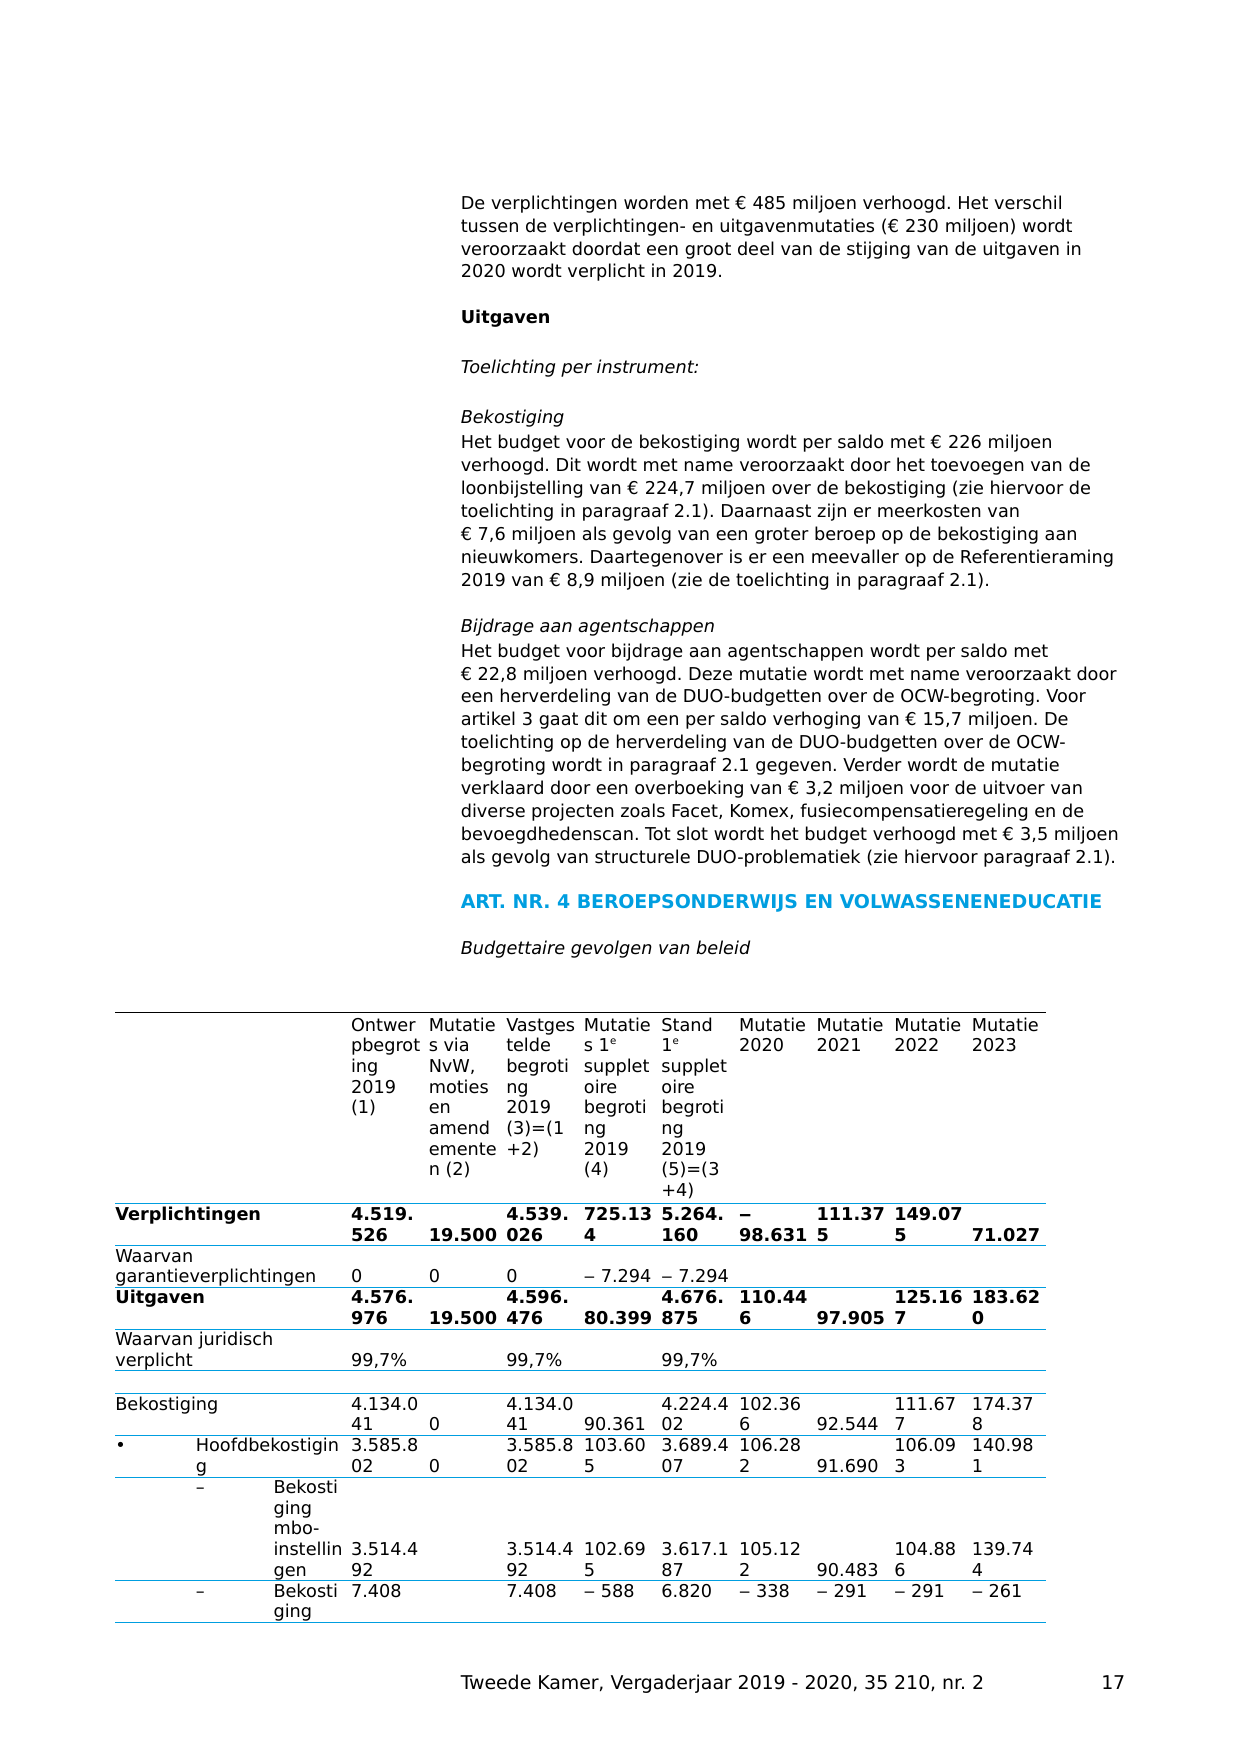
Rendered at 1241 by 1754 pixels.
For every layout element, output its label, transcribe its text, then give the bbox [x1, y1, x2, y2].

table_cell Bekostiging [115, 1394, 348, 1435]
table_cell 0 [348, 1246, 426, 1287]
table_cell 106.282 [736, 1436, 813, 1476]
table_cell [969, 1246, 1046, 1287]
table_cell 103.605 [581, 1436, 658, 1476]
table_cell [891, 1246, 969, 1287]
table_cell [581, 1371, 658, 1393]
table_cell 111.375 [814, 1204, 891, 1245]
text Bekostiging [461, 405, 1125, 428]
table_cell [814, 1371, 891, 1393]
text Toelichting per instrument: [461, 355, 1125, 378]
table_cell [270, 1371, 348, 1393]
table_cell [814, 1330, 891, 1370]
text De verplichtingen worden met € 485 miljoen verhoogd. Het verschil tussen de verplichtingen- en uitgavenmutaties (€ 230 miljoen) wordt veroorzaakt doordat een groot deel van de stijging van de uitgaven in 2020 wordt verplicht in 2019. [461, 191, 1125, 282]
table_cell 125.167 [891, 1288, 969, 1329]
table_cell 71.027 [969, 1204, 1046, 1245]
table_cell 92.544 [814, 1394, 891, 1435]
table_cell 90.483 [814, 1478, 891, 1580]
table_cell – [193, 1581, 270, 1622]
table_cell 3.617.187 [658, 1478, 736, 1580]
table_cell Mutatie 2022 [891, 1013, 969, 1203]
table_cell 4.539.026 [503, 1204, 581, 1245]
table_cell [736, 1371, 813, 1393]
table_cell Hoofdbekostiging [193, 1436, 348, 1476]
table_cell 140.981 [969, 1436, 1046, 1476]
text Uitgaven [461, 305, 1125, 328]
table_cell Mutatie 2021 [814, 1013, 891, 1203]
table_cell [115, 1013, 270, 1203]
table_cell [426, 1371, 503, 1393]
table_cell 3.514.492 [503, 1478, 581, 1580]
table_cell 97.905 [814, 1288, 891, 1329]
table_cell 6.820 [658, 1581, 736, 1622]
table_cell 4.224.402 [658, 1394, 736, 1435]
table_cell [348, 1371, 426, 1393]
table_cell [658, 1371, 736, 1393]
table_cell 0 [426, 1246, 503, 1287]
table_cell [736, 1246, 813, 1287]
table_cell 111.677 [891, 1394, 969, 1435]
table_cell [115, 1478, 193, 1580]
table_cell Ontwerpbegroting 2019 (1) [348, 1013, 426, 1203]
table_cell [426, 1478, 503, 1580]
table_cell Vastgestelde begroting 2019 (3)=(1+2) [503, 1013, 581, 1203]
table_cell 139.744 [969, 1478, 1046, 1580]
text Het budget voor bijdrage aan agentschappen wordt per saldo met € 22,8 miljoen verhoogd. Deze mutatie wordt met name veroorzaakt door een herverdeling van de DUO-budgetten over de OCW-begroting. Voor artikel 3 gaat dit om een per saldo verhoging van € 15,7 miljoen. De toelichting op de herverdeling van de DUO-budgetten over de OCW-begroting wordt in paragraaf 2.1 gegeven. Verder wordt de mutatie verklaard door een overboeking van € 3,2 miljoen voor de uitvoer van diverse projecten zoals Facet, Komex, fusiecompensatieregeling en de bevoegdhedenscan. Tot slot wordt het budget verhoogd met € 3,5 miljoen als gevolg van structurele DUO-problematiek (zie hiervoor paragraaf 2.1). [461, 639, 1125, 868]
table_cell [115, 1581, 193, 1622]
table_cell [503, 1371, 581, 1393]
title ART. NR. 4 BEROEPSONDERWIJS EN VOLWASSENENEDUCATIE [461, 891, 1125, 913]
table_cell 99,7% [503, 1330, 581, 1370]
table_cell 102.366 [736, 1394, 813, 1435]
table_cell Uitgaven [115, 1288, 348, 1329]
table_cell 99,7% [658, 1330, 736, 1370]
table_cell • [115, 1436, 193, 1476]
table_cell ‒ 7.294 [581, 1246, 658, 1287]
table_cell Mutaties 1e suppletoire begroting 2019 (4) [581, 1013, 658, 1203]
table_cell 725.134 [581, 1204, 658, 1245]
table_cell 149.075 [891, 1204, 969, 1245]
table_cell 4.519.526 [348, 1204, 426, 1245]
table_cell Verplichtingen [115, 1204, 348, 1245]
table_cell 4.134.041 [348, 1394, 426, 1435]
table_cell – [193, 1478, 270, 1580]
text Bijdrage aan agentschappen [461, 614, 1125, 637]
table_cell ‒ 7.294 [658, 1246, 736, 1287]
table_cell [736, 1330, 813, 1370]
table_cell 3.514.492 [348, 1478, 426, 1580]
table_cell [814, 1246, 891, 1287]
table_cell 7.408 [348, 1581, 426, 1622]
table_cell Mutaties via NvW, moties en amendementen (2) [426, 1013, 503, 1203]
table_cell Waarvan garantieverplichtingen [115, 1246, 348, 1287]
table_cell ‒ 291 [891, 1581, 969, 1622]
table_cell [891, 1330, 969, 1370]
table_cell 0 [503, 1246, 581, 1287]
table_cell 0 [426, 1394, 503, 1435]
table_cell Mutatie 2020 [736, 1013, 813, 1203]
table_cell 91.690 [814, 1436, 891, 1476]
table_cell 19.500 [426, 1204, 503, 1245]
table_cell 80.399 [581, 1288, 658, 1329]
table_cell [969, 1371, 1046, 1393]
table_cell 104.886 [891, 1478, 969, 1580]
table_cell ‒ 588 [581, 1581, 658, 1622]
table_cell 4.676.875 [658, 1288, 736, 1329]
table_cell [426, 1330, 503, 1370]
table_cell [270, 1013, 348, 1203]
table_cell 4.596.476 [503, 1288, 581, 1329]
table_cell 3.689.407 [658, 1436, 736, 1476]
table_cell 3.585.802 [348, 1436, 426, 1476]
table_cell [891, 1371, 969, 1393]
text Het budget voor de bekostiging wordt per saldo met € 226 miljoen verhoogd. Dit wordt met name veroorzaakt door het toevoegen van de loonbijstelling van € 224,7 miljoen over de bekostiging (zie hiervoor de toelichting in paragraaf 2.1). Daarnaast zijn er meerkosten van € 7,6 miljoen als gevolg van een groter beroep op de bekostiging aan nieuwkomers. Daartegenover is er een meevaller op de Referentieraming 2019 van € 8,9 miljoen (zie de toelichting in paragraaf 2.1). [461, 430, 1125, 591]
table_cell 102.695 [581, 1478, 658, 1580]
table_cell [969, 1330, 1046, 1370]
table_cell Bekostiging [270, 1581, 348, 1622]
table_cell ‒ 291 [814, 1581, 891, 1622]
table_header Budgettaire gevolgen van beleid, Beleidsartikel 4 (Eerste suppletoire begroting) (Bedragen x € 1.000) [115, 986, 1125, 1011]
table_cell [426, 1581, 503, 1622]
table_cell 3.585.802 [503, 1436, 581, 1476]
table_cell ‒ 98.631 [736, 1204, 813, 1245]
table_cell Mutatie 2023 [969, 1013, 1046, 1203]
table_cell ‒ 338 [736, 1581, 813, 1622]
table_cell 183.620 [969, 1288, 1046, 1329]
text Budgettaire gevolgen van beleid [461, 936, 1125, 959]
table_cell 19.500 [426, 1288, 503, 1329]
table_cell Stand 1e suppletoire begroting 2019 (5)=(3+4) [658, 1013, 736, 1203]
table_cell 5.264.160 [658, 1204, 736, 1245]
table_cell 174.378 [969, 1394, 1046, 1435]
table_cell 4.576.976 [348, 1288, 426, 1329]
table_cell 106.093 [891, 1436, 969, 1476]
table_cell 7.408 [503, 1581, 581, 1622]
table_cell [193, 1371, 270, 1393]
table_cell 90.361 [581, 1394, 658, 1435]
table_cell 105.122 [736, 1478, 813, 1580]
table_cell Bekostiging mbo-instellingen [270, 1478, 348, 1580]
table_cell 4.134.041 [503, 1394, 581, 1435]
table_cell ‒ 261 [969, 1581, 1046, 1622]
table_cell Waarvan juridisch verplicht [115, 1330, 348, 1370]
table_cell [115, 1371, 193, 1393]
table_cell [581, 1330, 658, 1370]
table_cell 110.446 [736, 1288, 813, 1329]
table_cell 99,7% [348, 1330, 426, 1370]
table_cell 0 [426, 1436, 503, 1476]
